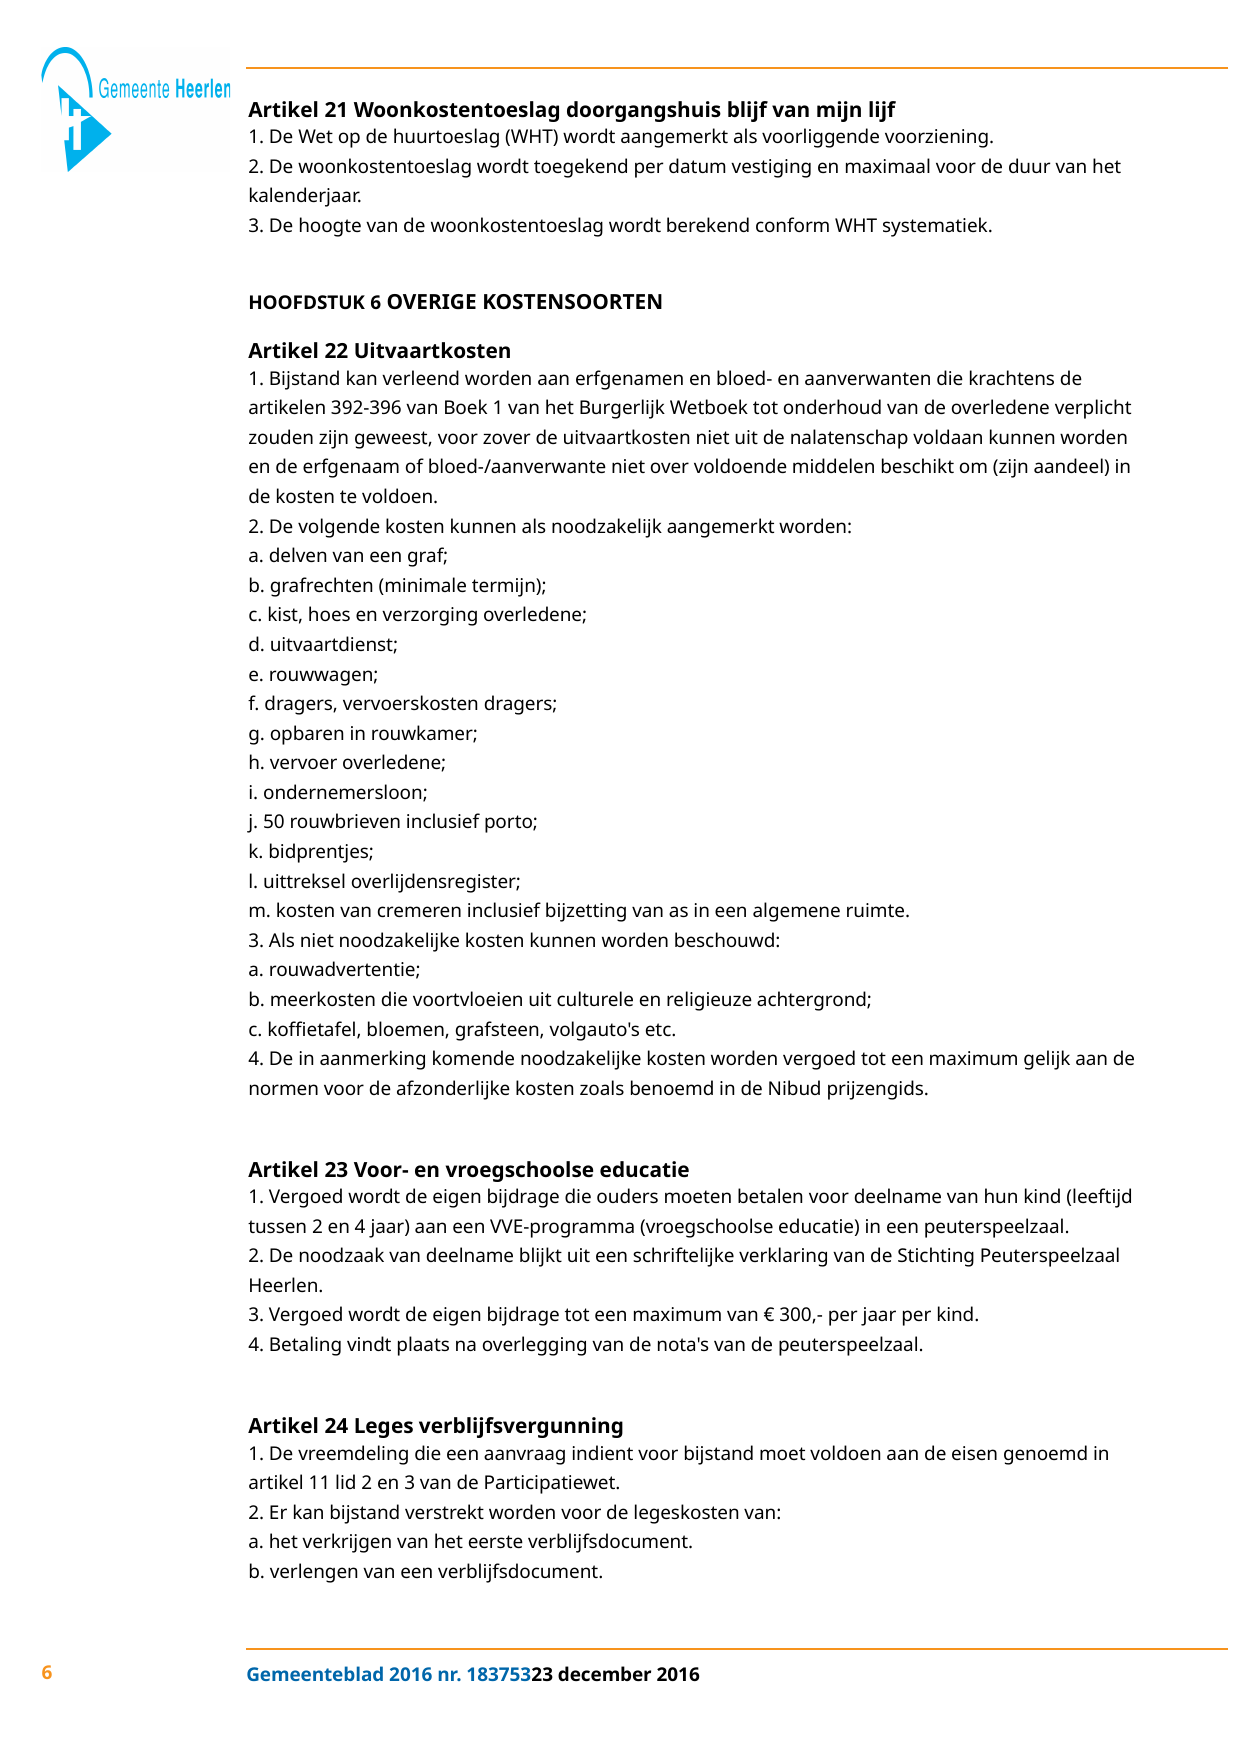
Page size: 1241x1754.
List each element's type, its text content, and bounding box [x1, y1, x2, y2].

text a. het verkrijgen van het eerste verblijfsdocument. [248, 1528, 1152, 1554]
text d. uitvaartdienst; [248, 631, 1152, 657]
text f. dragers, vervoerskosten dragers; [248, 690, 1152, 716]
text Artikel 23 Voor- en vroegschoolse educatie [248, 1155, 1152, 1183]
text a. rouwadvertentie; [248, 957, 1152, 982]
text k. bidprentjes; [248, 838, 1152, 864]
text c. koffietafel, bloemen, grafsteen, volgauto's etc. [248, 1016, 1152, 1041]
text 3. Als niet noodzakelijke kosten kunnen worden beschouwd: [248, 927, 1152, 953]
text Artikel 21 Woonkostentoeslag doorgangshuis blijf van mijn lijf [248, 95, 1152, 123]
text a. delven van een graf; [248, 542, 1152, 568]
text b. meerkosten die voortvloeien uit culturele en religieuze achtergrond; [248, 986, 1152, 1012]
text 3. De hoogte van de woonkostentoeslag wordt berekend conform WHT systematiek. [248, 212, 1152, 238]
text 4. Betaling vindt plaats na overlegging van de nota's van de peuterspeelzaal. [248, 1331, 1152, 1357]
picture [41, 47, 231, 172]
text m. kosten van cremeren inclusief bijzetting van as in een algemene ruimte. [248, 897, 1152, 923]
text i. ondernemersloon; [248, 779, 1152, 805]
text h. vervoer overledene; [248, 749, 1152, 775]
text b. grafrechten (minimale termijn); [248, 572, 1152, 598]
text Artikel 24 Leges verblijfsvergunning [248, 1411, 1152, 1440]
text 1. De Wet op de huurtoeslag (WHT) wordt aangemerkt als voorliggende voorziening. [248, 123, 1152, 149]
text HOOFDSTUK 6 OVERIGE KOSTENSOORTEN [248, 287, 1152, 316]
picture [41, 47, 58, 70]
text 1. Vergoed wordt de eigen bijdrage die ouders moeten betalen voor deelname van hun kind (leeftijd tussen 2 en 4 jaar) aan een VVE-programma (vroegschoolse educatie) in een peuterspeelzaal. [248, 1183, 1152, 1239]
text g. opbaren in rouwkamer; [248, 720, 1152, 746]
text 2. De volgende kosten kunnen als noodzakelijk aangemerkt worden: [248, 513, 1152, 538]
text l. uittreksel overlijdensregister; [248, 868, 1152, 893]
text 2. Er kan bijstand verstrekt worden voor de legeskosten van: [248, 1499, 1152, 1524]
text 1. De vreemdeling die een aanvraag indient voor bijstand moet voldoen aan de eisen genoemd in artikel 11 lid 2 en 3 van de Participatiewet. [248, 1440, 1152, 1495]
text 3. Vergoed wordt de eigen bijdrage tot een maximum van € 300,- per jaar per kind. [248, 1302, 1152, 1327]
text 4. De in aanmerking komende noodzakelijke kosten worden vergoed tot een maximum gelijk aan de normen voor de afzonderlijke kosten zoals benoemd in de Nibud prijzengids. [248, 1045, 1152, 1101]
text 2. De woonkostentoeslag wordt toegekend per datum vestiging en maximaal voor de duur van het kalenderjaar. [248, 153, 1152, 208]
text c. kist, hoes en verzorging overledene; [248, 602, 1152, 627]
text e. rouwwagen; [248, 661, 1152, 686]
text b. verlengen van een verblijfsdocument. [248, 1558, 1152, 1584]
text 1. Bijstand kan verleend worden aan erfgenamen en bloed- en aanverwanten die krachtens de artikelen 392-396 van Boek 1 van het Burgerlijk Wetboek tot onderhoud van de overledene verplicht zouden zijn geweest, voor zover de uitvaartkosten niet uit de nalatenschap voldaan kunnen worden en de erfgenaam of bloed-/aanverwante niet over voldoende middelen beschikt om (zijn aandeel) in de kosten te voldoen. [248, 365, 1152, 509]
text j. 50 rouwbrieven inclusief porto; [248, 809, 1152, 834]
text 2. De noodzaak van deelname blijkt uit een schriftelijke verklaring van de Stichting Peuterspeelzaal Heerlen. [248, 1242, 1152, 1298]
text Artikel 22 Uitvaartkosten [248, 336, 1152, 365]
